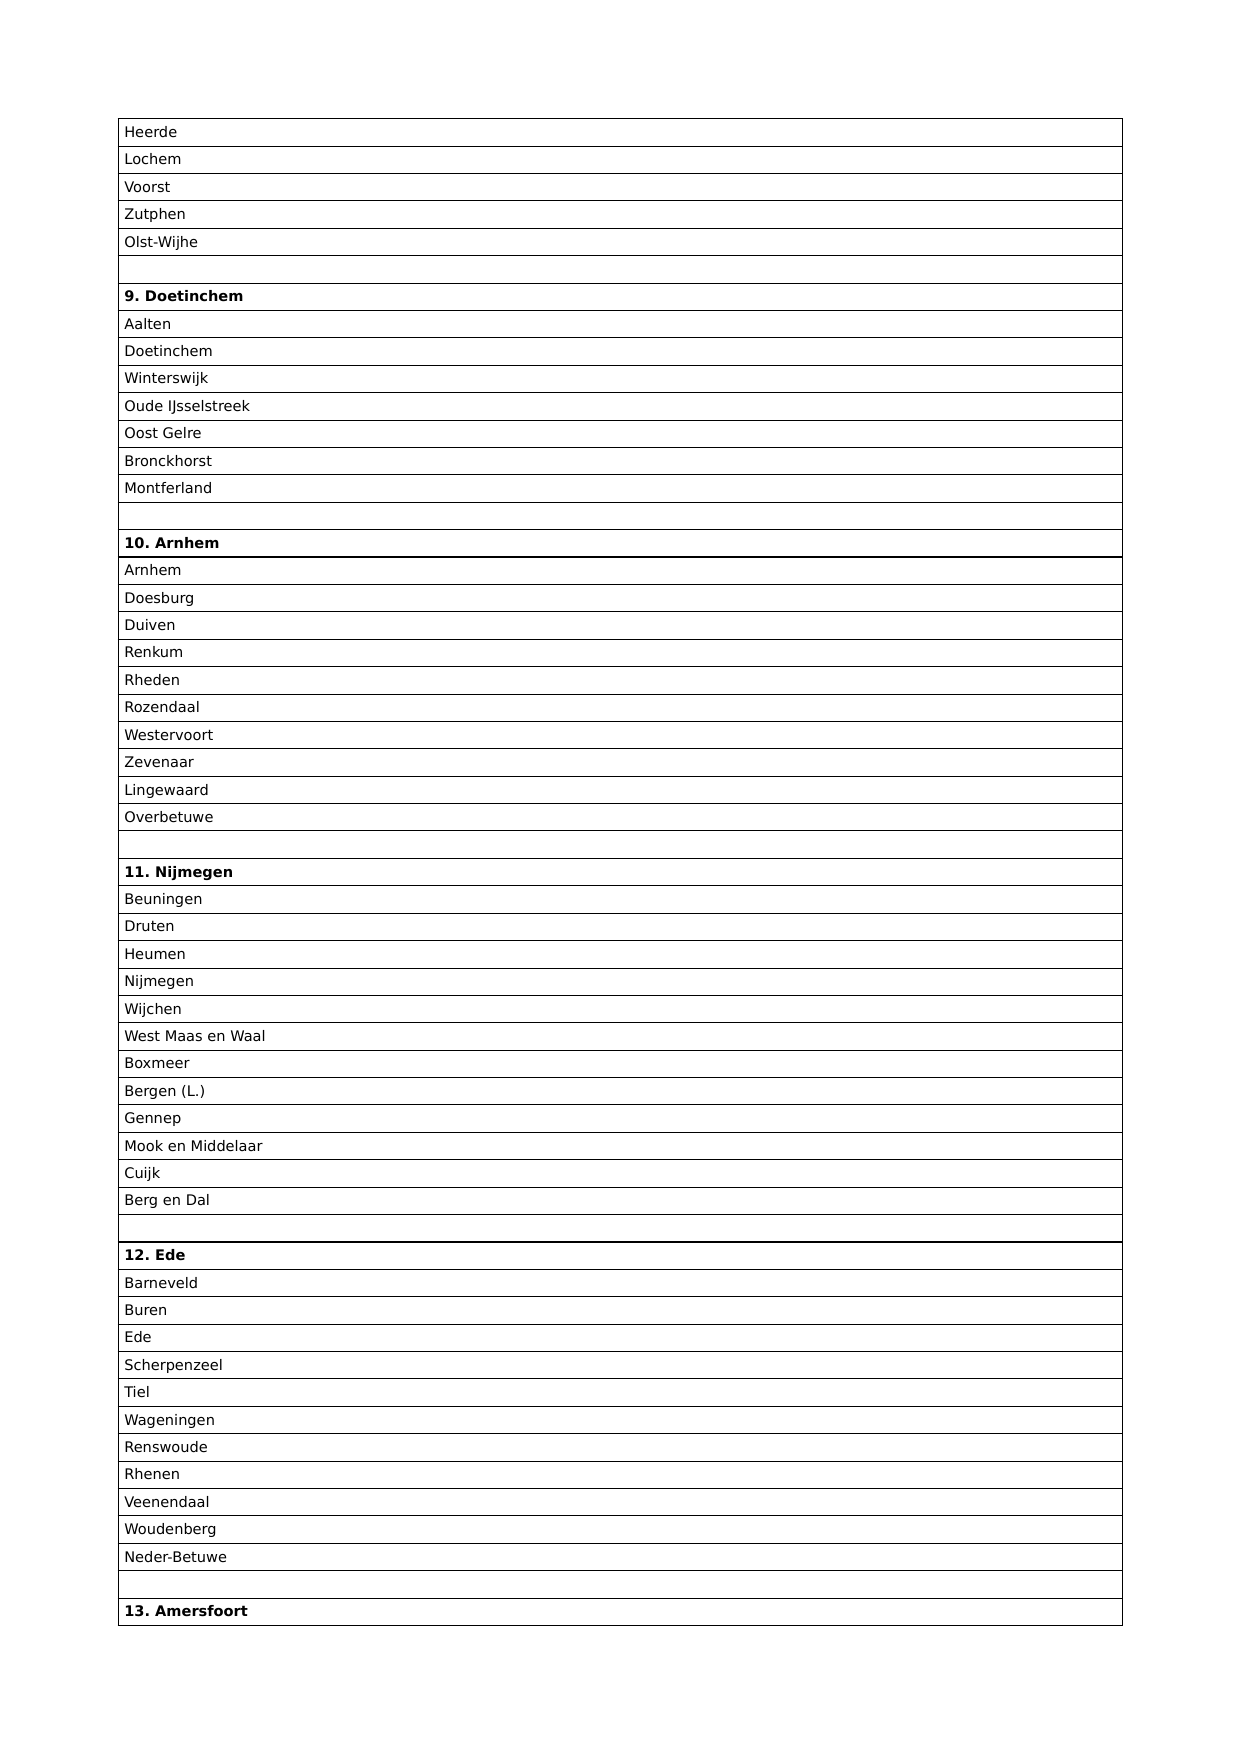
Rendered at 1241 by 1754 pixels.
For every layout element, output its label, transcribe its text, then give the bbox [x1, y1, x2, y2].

table_cell Scherpenzeel [119, 1352, 1122, 1378]
table_cell Montferland [119, 475, 1122, 502]
table_cell Heerde [119, 119, 1122, 146]
table_cell Zevenaar [119, 749, 1122, 776]
table_cell [119, 831, 1122, 858]
table_cell Woudenberg [119, 1516, 1122, 1543]
table_cell Doetinchem [119, 338, 1122, 365]
table_cell Gennep [119, 1105, 1122, 1132]
table_cell Wageningen [119, 1407, 1122, 1433]
table_cell West Maas en Waal [119, 1023, 1122, 1049]
table_cell 13. Amersfoort [119, 1599, 1122, 1625]
table_cell Renswoude [119, 1434, 1122, 1461]
table_cell Barneveld [119, 1270, 1122, 1296]
table_cell Bronckhorst [119, 448, 1122, 474]
table_cell Tiel [119, 1379, 1122, 1406]
table_cell Rozendaal [119, 695, 1122, 721]
table_cell Rhenen [119, 1462, 1122, 1488]
table_cell Oost Gelre [119, 421, 1122, 447]
table_cell Lingewaard [119, 777, 1122, 803]
table_cell Voorst [119, 174, 1122, 200]
table_cell Mook en Middelaar [119, 1133, 1122, 1159]
table_cell Neder-Betuwe [119, 1544, 1122, 1570]
table_cell Zutphen [119, 201, 1122, 228]
table_cell 9. Doetinchem [119, 284, 1122, 310]
table_cell Arnhem [119, 558, 1122, 584]
table_cell 10. Arnhem [119, 530, 1122, 556]
table_cell Heumen [119, 941, 1122, 967]
table_cell Nijmegen [119, 969, 1122, 995]
table_cell Westervoort [119, 722, 1122, 748]
table_cell Wijchen [119, 996, 1122, 1022]
table_cell Berg en Dal [119, 1188, 1122, 1214]
table_cell Rheden [119, 667, 1122, 693]
table_cell Cuijk [119, 1160, 1122, 1187]
table_cell Doesburg [119, 585, 1122, 611]
table_cell Bergen (L.) [119, 1078, 1122, 1104]
table_cell Aalten [119, 311, 1122, 337]
table_cell Duiven [119, 612, 1122, 639]
table_cell [119, 1215, 1122, 1241]
table_cell Lochem [119, 147, 1122, 173]
table_cell 11. Nijmegen [119, 859, 1122, 885]
table_cell Oude IJsselstreek [119, 393, 1122, 419]
table_cell Beuningen [119, 886, 1122, 913]
table_cell [119, 256, 1122, 282]
table_cell Ede [119, 1325, 1122, 1351]
table_cell [119, 1571, 1122, 1597]
table_cell Overbetuwe [119, 804, 1122, 830]
table_cell Olst-Wijhe [119, 229, 1122, 255]
table_cell Druten [119, 914, 1122, 940]
table_cell Veenendaal [119, 1489, 1122, 1515]
table_cell Winterswijk [119, 366, 1122, 392]
table_cell 12. Ede [119, 1243, 1122, 1269]
table_cell [119, 503, 1122, 529]
table_cell Renkum [119, 640, 1122, 666]
table_cell Buren [119, 1297, 1122, 1323]
table_cell Boxmeer [119, 1051, 1122, 1077]
